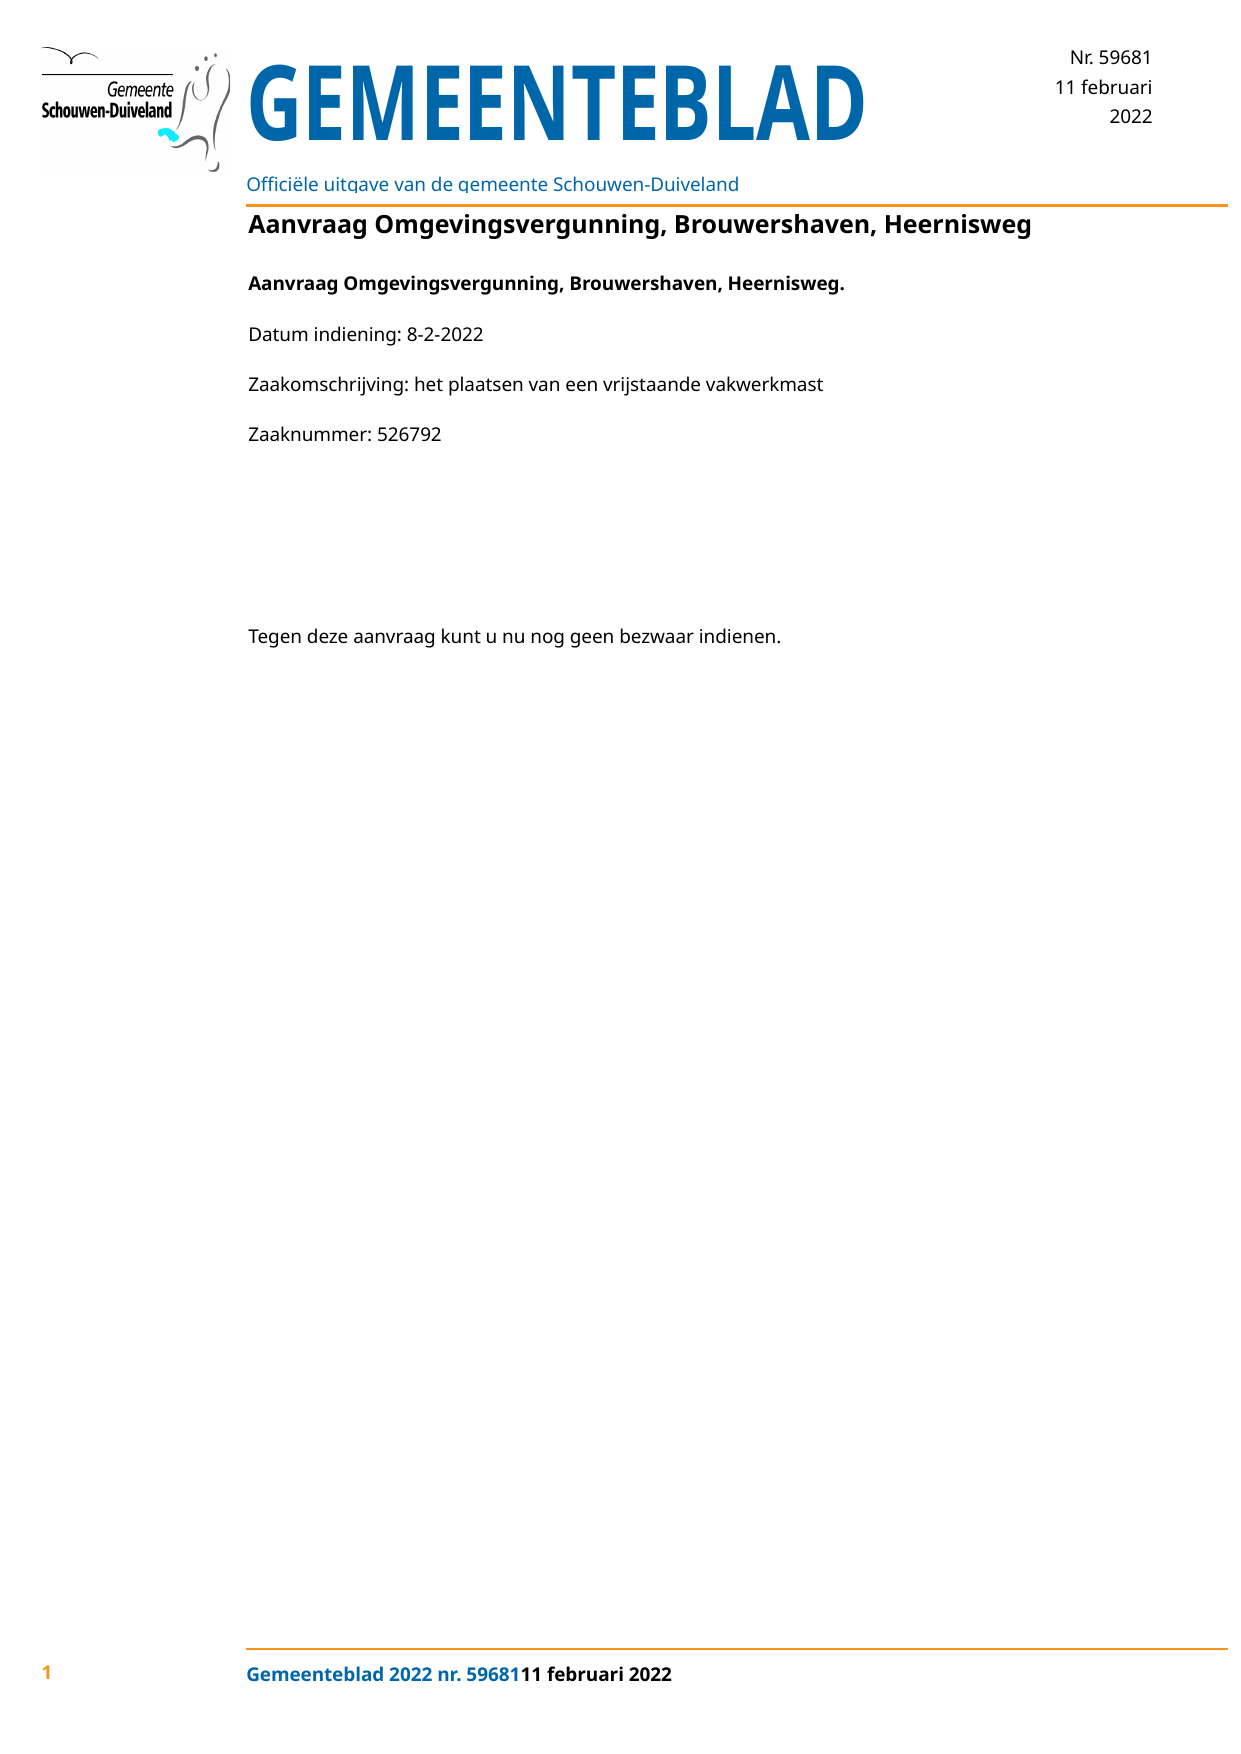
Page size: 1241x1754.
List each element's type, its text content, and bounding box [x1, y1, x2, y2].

text Tegen deze aanvraag kunt u nu nog geen bezwaar indienen. [248, 623, 1152, 649]
text Aanvraag Omgevingsvergunning, Brouwershaven, Heernisweg. [248, 270, 1152, 296]
picture [41, 47, 231, 172]
text Zaaknummer: 526792 [248, 422, 1152, 447]
text Aanvraag Omgevingsvergunning, Brouwershaven, Heernisweg [248, 207, 1152, 241]
text Zaakomschrijving: het plaatsen van een vrijstaande vakwerkmast [248, 371, 1152, 397]
text Datum indiening: 8-2-2022 [248, 321, 1152, 346]
